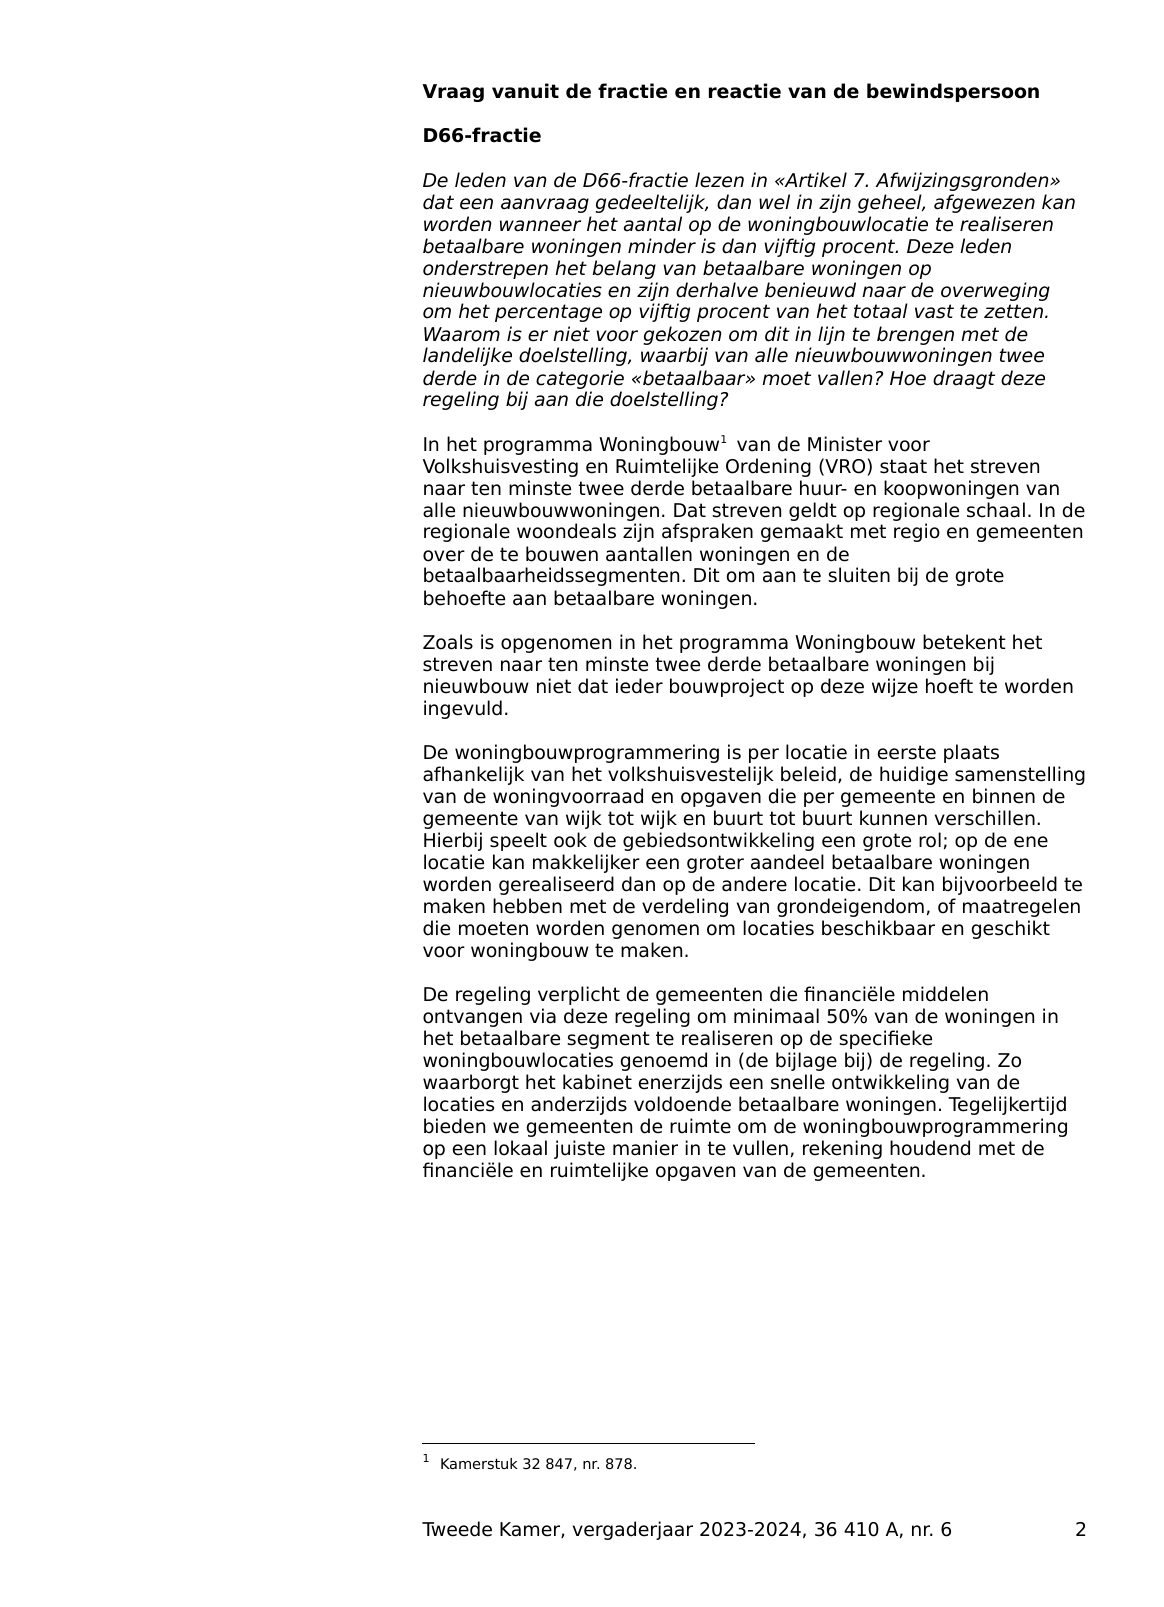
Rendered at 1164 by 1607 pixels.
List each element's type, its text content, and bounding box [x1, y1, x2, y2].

subtitle Vraag vanuit de fractie en reactie van de bewindspersoon [422, 81, 1087, 103]
subtitle D66-fractie [422, 125, 1087, 147]
text Kamerstuk 32 847, nr. 878. [422, 1452, 1087, 1474]
text De regeling verplicht de gemeenten die financiële middelen ontvangen via deze regeling om minimaal 50% van de woningen in het betaalbare segment te realiseren op de specifieke woningbouwlocaties genoemd in (de bijlage bij) de regeling. Zo waarborgt het kabinet enerzijds een snelle ontwikkeling van de locaties en anderzijds voldoende betaalbare woningen. Tegelijkertijd bieden we gemeenten de ruimte om de woningbouwprogrammering op een lokaal juiste manier in te vullen, rekening houdend met de financiële en ruimtelijke opgaven van de gemeenten. [422, 984, 1087, 1181]
text De leden van de D66-fractie lezen in «Artikel 7. Afwijzingsgronden» dat een aanvraag gedeeltelijk, dan wel in zijn geheel, afgewezen kan worden wanneer het aantal op de woningbouwlocatie te realiseren betaalbare woningen minder is dan vijftig procent. Deze leden onderstrepen het belang van betaalbare woningen op nieuwbouwlocaties en zijn derhalve benieuwd naar de overweging om het percentage op vijftig procent van het totaal vast te zetten. Waarom is er niet voor gekozen om dit in lijn te brengen met de landelijke doelstelling, waarbij van alle nieuwbouwwoningen twee derde in de categorie «betaalbaar» moet vallen? Hoe draagt deze regeling bij aan die doelstelling? [422, 169, 1087, 411]
text De woningbouwprogrammering is per locatie in eerste plaats afhankelijk van het volkshuisvestelijk beleid, de huidige samenstelling van de woningvoorraad en opgaven die per gemeente en binnen de gemeente van wijk tot wijk en buurt tot buurt kunnen verschillen. Hierbij speelt ook de gebiedsontwikkeling een grote rol; op de ene locatie kan makkelijker een groter aandeel betaalbare woningen worden gerealiseerd dan op de andere locatie. Dit kan bijvoorbeeld te maken hebben met de verdeling van grondeigendom, of maatregelen die moeten worden genomen om locaties beschikbaar en geschikt voor woningbouw te maken. [422, 742, 1087, 961]
text In het programma Woningbouw van de Minister voor Volkshuisvesting en Ruimtelijke Ordening (VRO) staat het streven naar ten minste twee derde betaalbare huur- en koopwoningen van alle nieuwbouwwoningen. Dat streven geldt op regionale schaal. In de regionale woondeals zijn afspraken gemaakt met regio en gemeenten over de te bouwen aantallen woningen en de betaalbaarheidssegmenten. Dit om aan te sluiten bij de grote behoefte aan betaalbare woningen. [422, 433, 1087, 609]
text Zoals is opgenomen in het programma Woningbouw betekent het streven naar ten minste twee derde betaalbare woningen bij nieuwbouw niet dat ieder bouwproject op deze wijze hoeft te worden ingevuld. [422, 632, 1087, 719]
